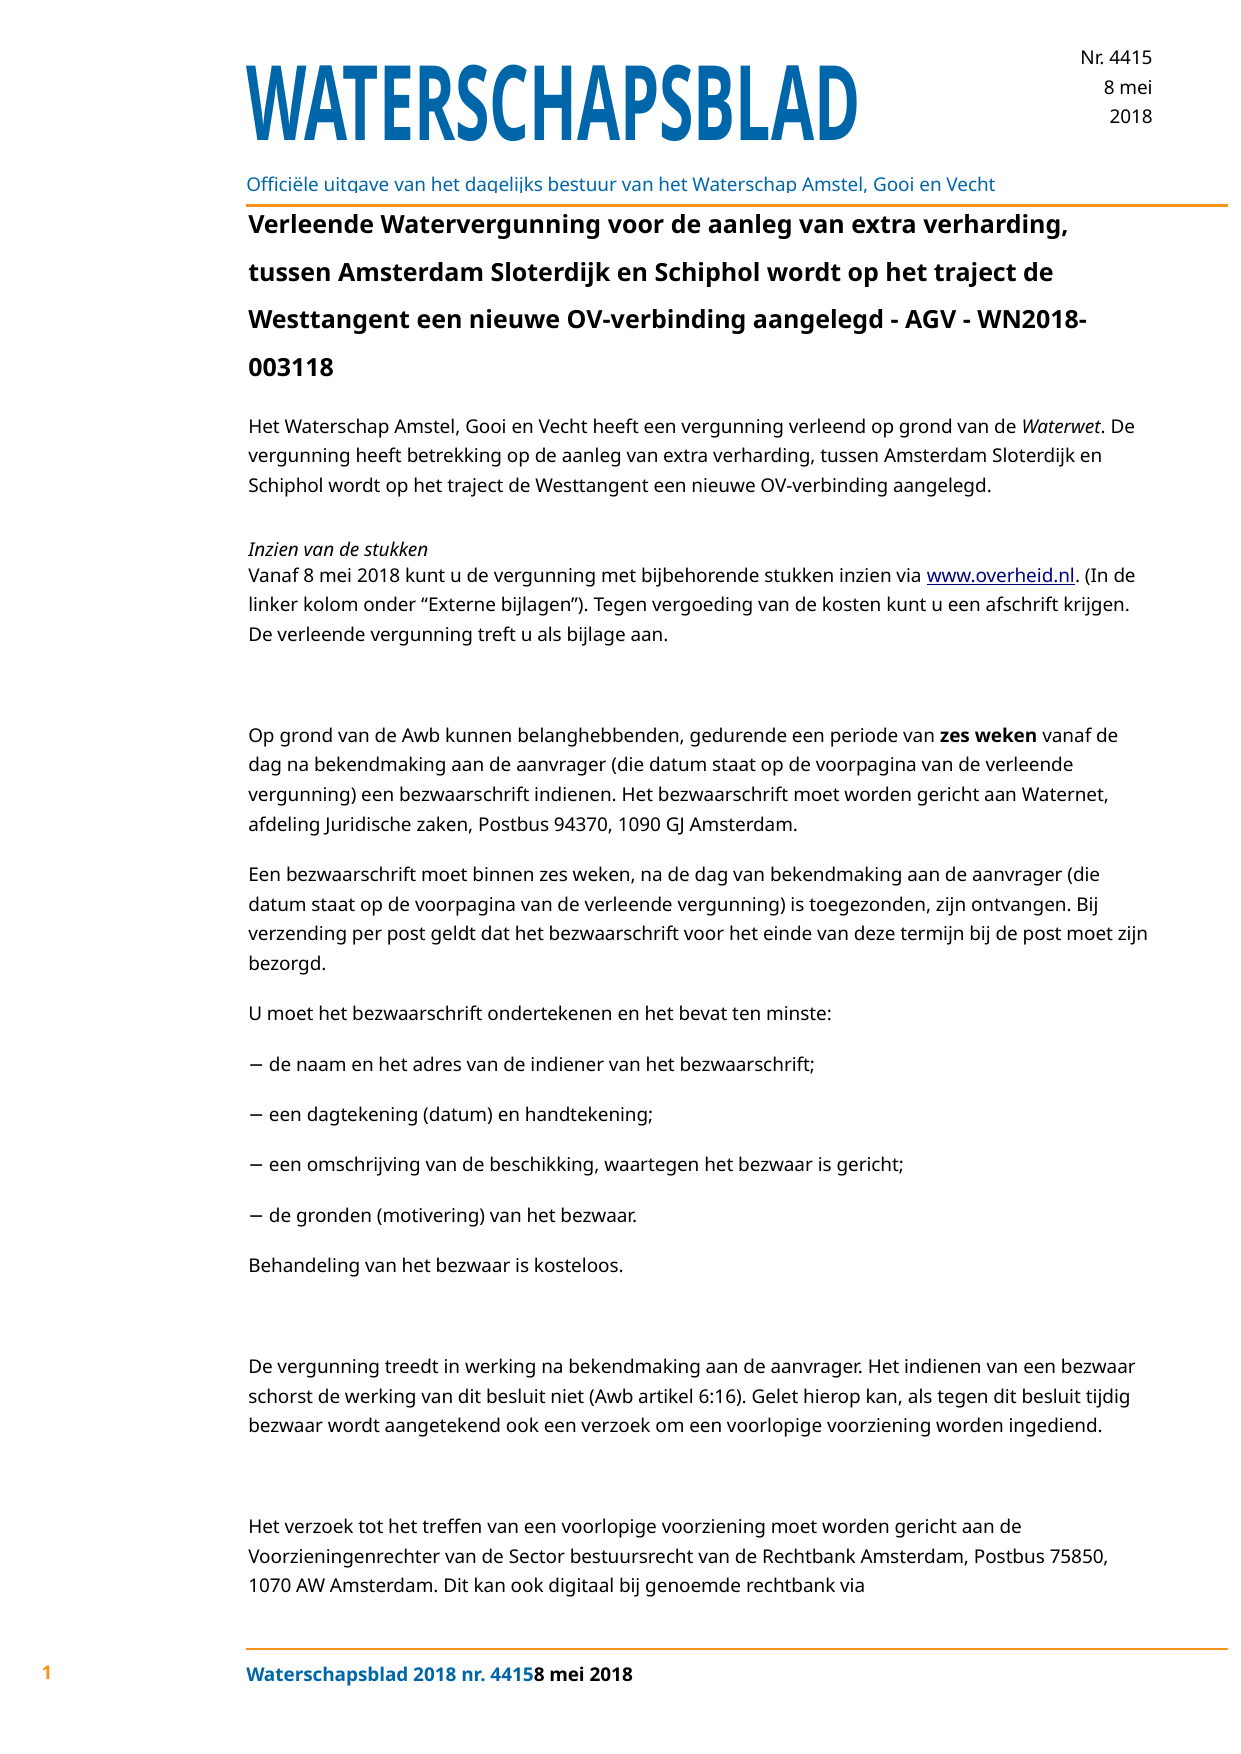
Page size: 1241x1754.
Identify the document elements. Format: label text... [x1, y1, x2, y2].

text De vergunning treedt in werking na bekendmaking aan de aanvrager. Het indienen van een bezwaar schorst de werking van dit besluit niet (Awb artikel 6:16). Gelet hierop kan, als tegen dit besluit tijdig bezwaar wordt aangetekend ook een verzoek om een voorlopige voorziening worden ingediend. [248, 1353, 1152, 1438]
text Het Waterschap Amstel, Gooi en Vecht heeft een vergunning verleend op grond van de Waterwet. De vergunning heeft betrekking op de aanleg van extra verharding, tussen Amsterdam Sloterdijk en Schiphol wordt op het traject de Westtangent een nieuwe OV-verbinding aangelegd. [248, 413, 1152, 498]
text Vanaf 8 mei 2018 kunt u de vergunning met bijbehorende stukken inzien via www.overheid.nl. (In de linker kolom onder “Externe bijlagen”). Tegen vergoeding van de kosten kunt u een afschrift krijgen. De verleende vergunning treft u als bijlage aan. [248, 562, 1152, 647]
text Verleende Watervergunning voor de aanleg van extra verharding, tussen Amsterdam Sloterdijk en Schiphol wordt op het traject de Westtangent een nieuwe OV-verbinding aangelegd - AGV - WN2018-003118 [248, 207, 1152, 384]
text − een dagtekening (datum) en handtekening; [248, 1101, 1152, 1127]
text Het verzoek tot het treffen van een voorlopige voorziening moet worden gericht aan de Voorzieningenrechter van de Sector bestuursrecht van de Rechtbank Amsterdam, Postbus 75850, 1070 AW Amsterdam. Dit kan ook digitaal bij genoemde rechtbank via [248, 1513, 1152, 1598]
text Behandeling van het bezwaar is kosteloos. [248, 1252, 1152, 1278]
text U moet het bezwaarschrift ondertekenen en het bevat ten minste: [248, 1000, 1152, 1026]
text Op grond van de Awb kunnen belanghebbenden, gedurende een periode van zes weken vanaf de dag na bekendmaking aan de aanvrager (die datum staat op de voorpagina van de verleende vergunning) een bezwaarschrift indienen. Het bezwaarschrift moet worden gericht aan Waternet, afdeling Juridische zaken, Postbus 94370, 1090 GJ Amsterdam. [248, 722, 1152, 836]
text − de gronden (motivering) van het bezwaar. [248, 1202, 1152, 1228]
text − de naam en het adres van de indiener van het bezwaarschrift; [248, 1051, 1152, 1076]
picture [41, 47, 231, 172]
text Inzien van de stukken [248, 536, 1152, 562]
text − een omschrijving van de beschikking, waartegen het bezwaar is gericht; [248, 1152, 1152, 1177]
text Een bezwaarschrift moet binnen zes weken, na de dag van bekendmaking aan de aanvrager (die datum staat op de voorpagina van de verleende vergunning) is toegezonden, zijn ontvangen. Bij verzending per post geldt dat het bezwaarschrift voor het einde van deze termijn bij de post moet zijn bezorgd. [248, 861, 1152, 976]
